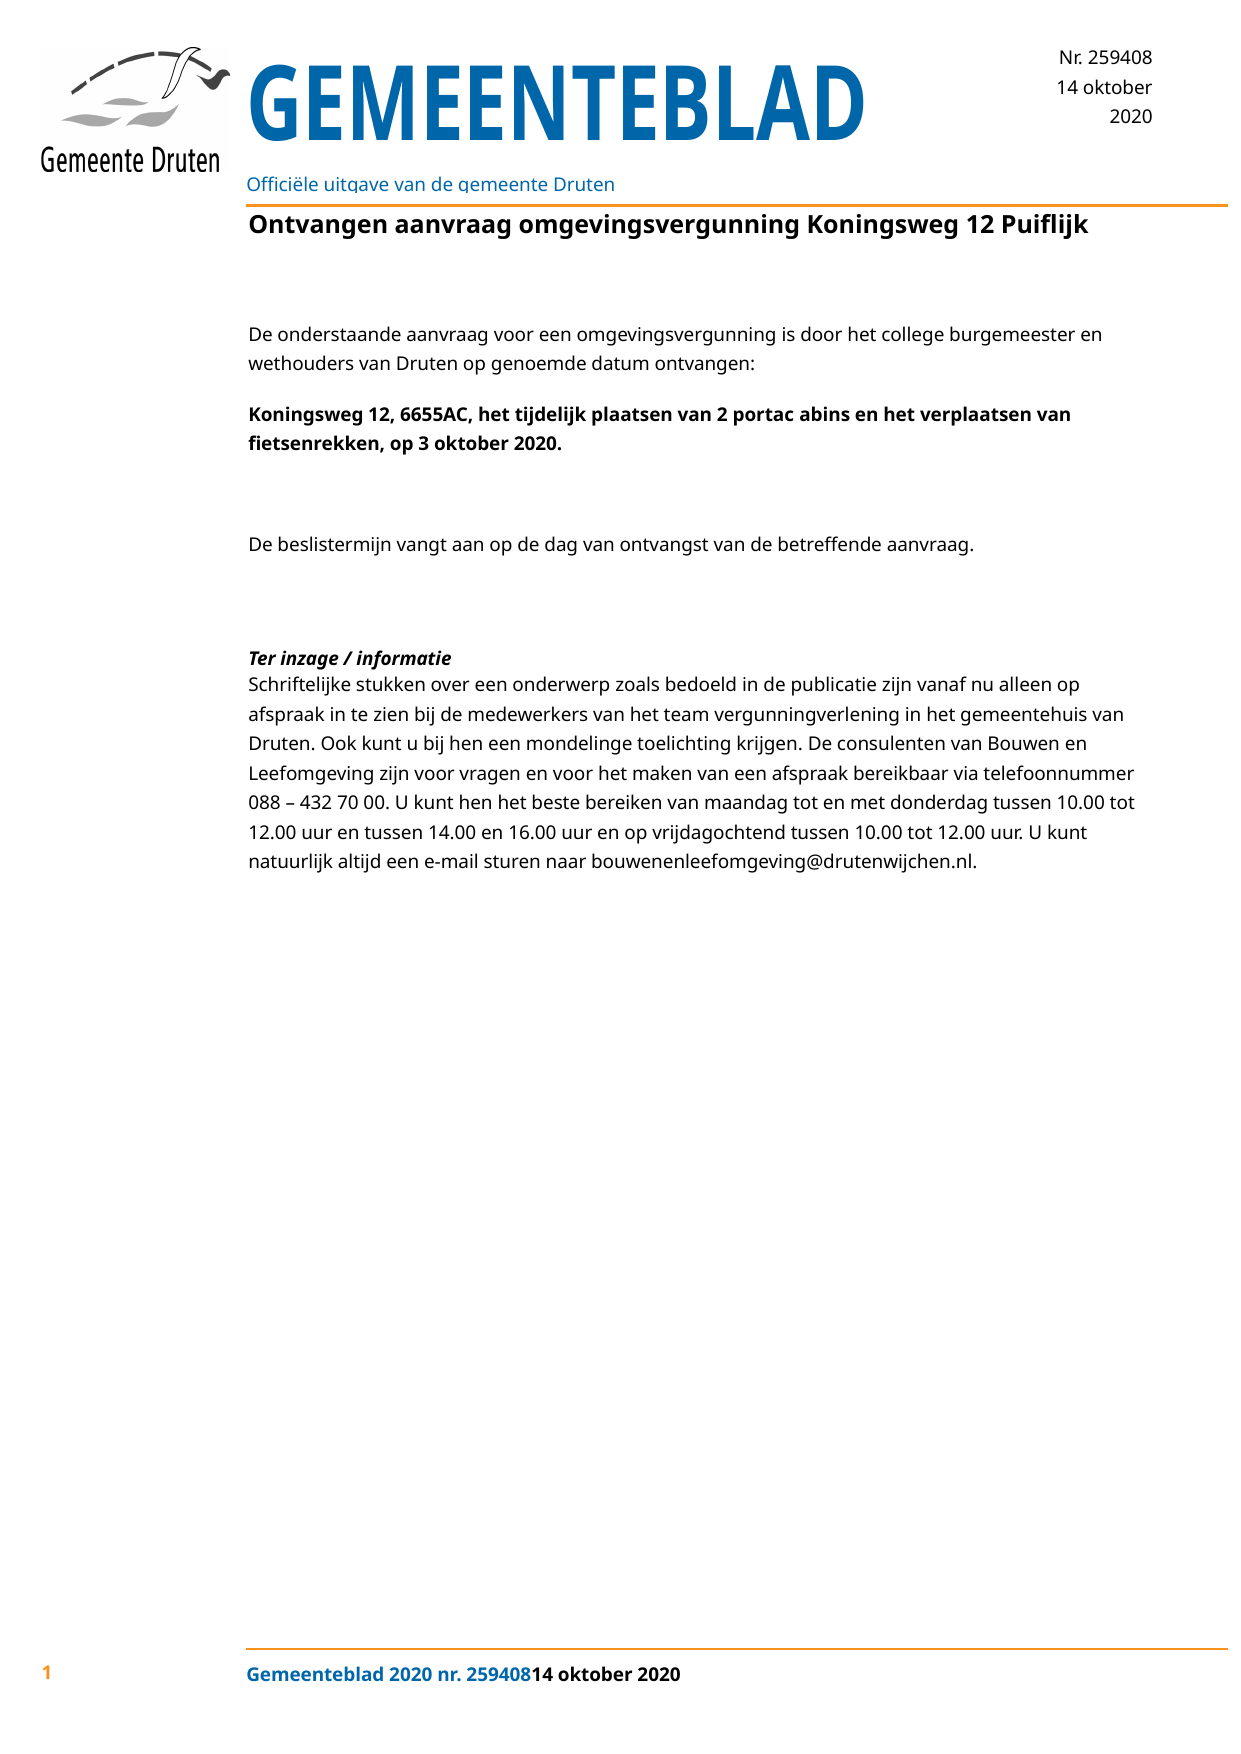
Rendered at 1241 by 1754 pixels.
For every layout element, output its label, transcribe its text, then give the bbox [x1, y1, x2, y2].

text Koningsweg 12, 6655AC, het tijdelijk plaatsen van 2 portac abins en het verplaatsen van fietsenrekken, op 3 oktober 2020. [248, 401, 1152, 456]
text Ontvangen aanvraag omgevingsvergunning Koningsweg 12 Puiflijk [248, 207, 1152, 241]
text Ter inzage / informatie [248, 646, 1152, 671]
picture [41, 47, 231, 172]
text De beslistermijn vangt aan op de dag van ontvangst van de betreffende aanvraag. [248, 531, 1152, 557]
text Schriftelijke stukken over een onderwerp zoals bedoeld in de publicatie zijn vanaf nu alleen op afspraak in te zien bij de medewerkers van het team vergunningverlening in het gemeentehuis van Druten. Ook kunt u bij hen een mondelinge toelichting krijgen. De consulenten van Bouwen en Leefomgeving zijn voor vragen en voor het maken van een afspraak bereikbaar via telefoonnummer 088 – 432 70 00. U kunt hen het beste bereiken van maandag tot en met donderdag tussen 10.00 tot 12.00 uur en tussen 14.00 en 16.00 uur en op vrijdagochtend tussen 10.00 tot 12.00 uur. U kunt natuurlijk altijd een e-mail sturen naar bouwenenleefomgeving@drutenwijchen.nl. [248, 671, 1152, 874]
text De onderstaande aanvraag voor een omgevingsvergunning is door het college burgemeester en wethouders van Druten op genoemde datum ontvangen: [248, 321, 1152, 376]
